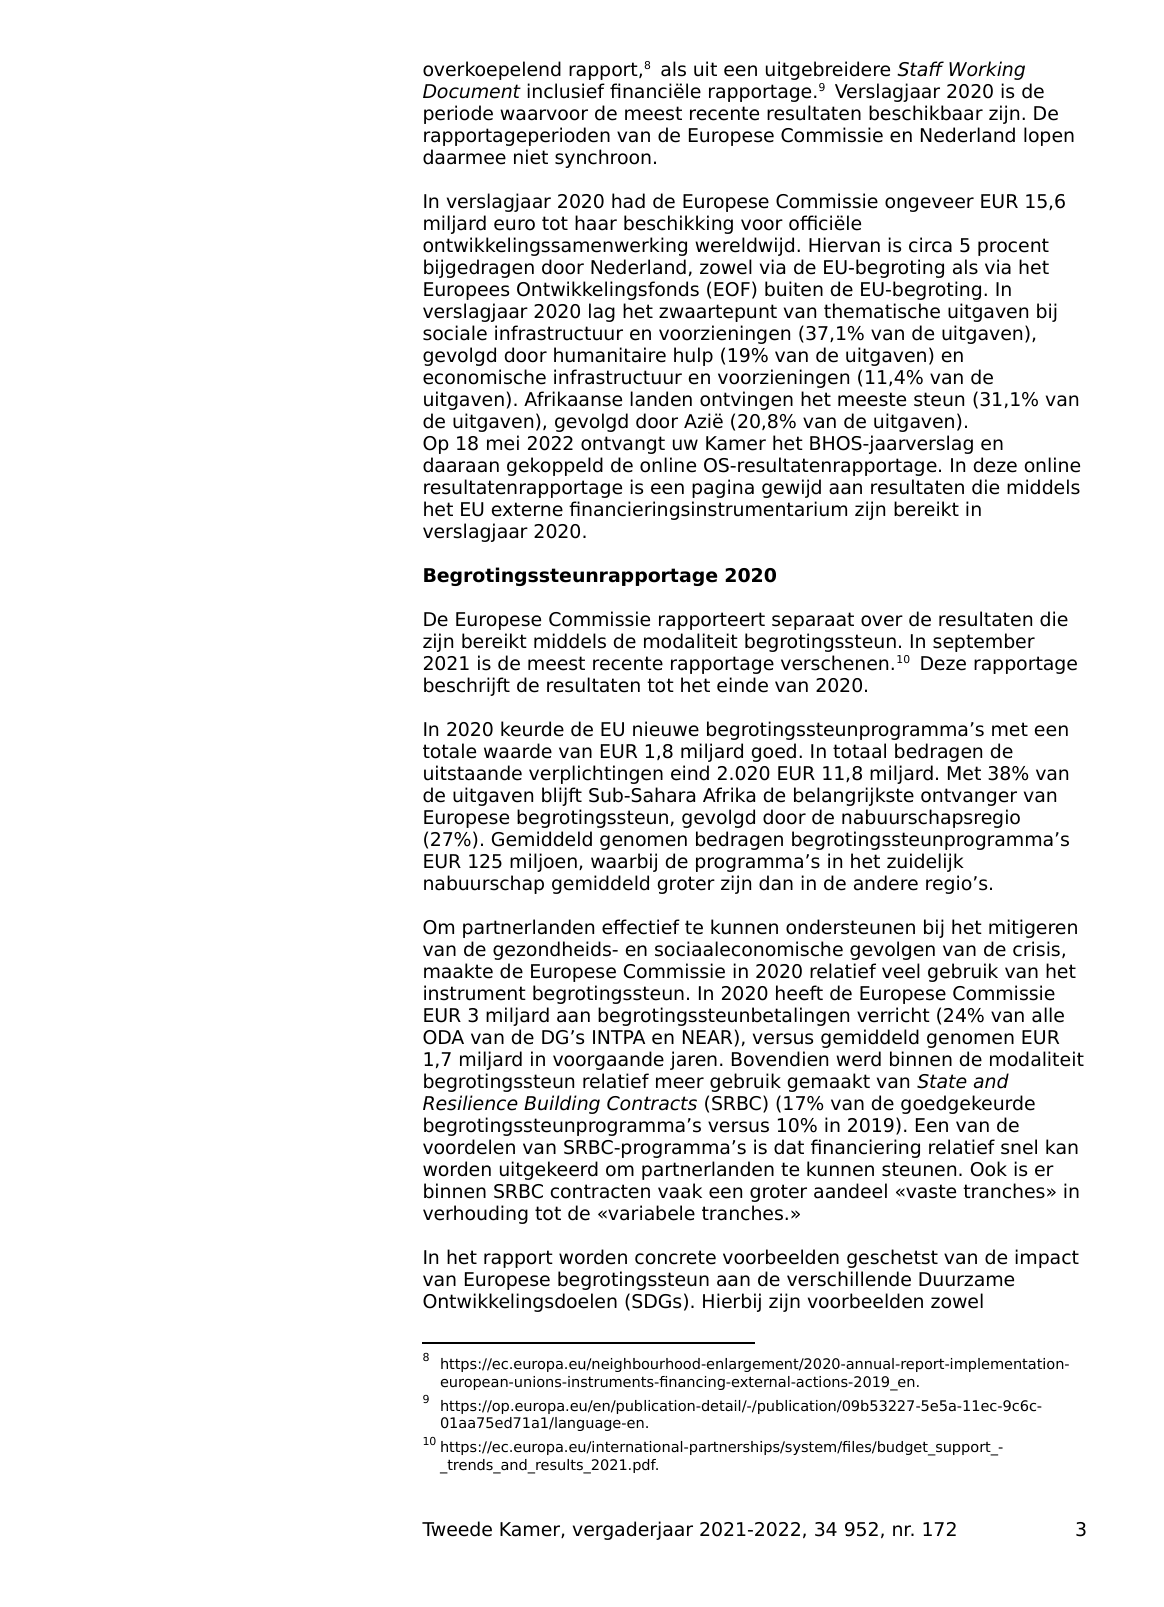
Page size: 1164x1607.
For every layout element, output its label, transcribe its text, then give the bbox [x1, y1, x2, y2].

text In 2020 keurde de EU nieuwe begrotingssteunprogramma’s met een totale waarde van EUR 1,8 miljard goed. In totaal bedragen de uitstaande verplichtingen eind 2.020 EUR 11,8 miljard. Met 38% van de uitgaven blijft Sub-Sahara Afrika de belangrijkste ontvanger van Europese begrotingssteun, gevolgd door de nabuurschapsregio (27%). Gemiddeld genomen bedragen begrotingssteunprogramma’s EUR 125 miljoen, waarbij de programma’s in het zuidelijk nabuurschap gemiddeld groter zijn dan in de andere regio’s. [422, 719, 1087, 895]
text Om partnerlanden effectief te kunnen ondersteunen bij het mitigeren van de gezondheids- en sociaaleconomische gevolgen van de crisis, maakte de Europese Commissie in 2020 relatief veel gebruik van het instrument begrotingssteun. In 2020 heeft de Europese Commissie EUR 3 miljard aan begrotingssteunbetalingen verricht (24% van alle ODA van de DG’s INTPA en NEAR), versus gemiddeld genomen EUR 1,7 miljard in voorgaande jaren. Bovendien werd binnen de modaliteit begrotingssteun relatief meer gebruik gemaakt van State and Resilience Building Contracts (SRBC) (17% van de goedgekeurde begrotingssteunprogramma’s versus 10% in 2019). Een van de voordelen van SRBC-programma’s is dat financiering relatief snel kan worden uitgekeerd om partnerlanden te kunnen steunen. Ook is er binnen SRBC contracten vaak een groter aandeel «vaste tranches» in verhouding tot de «variabele tranches.» [422, 917, 1087, 1225]
text In het rapport worden concrete voorbeelden geschetst van de impact van Europese begrotingssteun aan de verschillende Duurzame Ontwikkelingsdoelen (SDGs). Hierbij zijn voorbeelden zowel [422, 1247, 1087, 1313]
text https://op.europa.eu/en/publication-detail/-/publication/09b53227-5e5a-11ec-9c6c-01aa75ed71a1/language-en. [422, 1393, 1087, 1432]
text In verslagjaar 2020 had de Europese Commissie ongeveer EUR 15,6 miljard euro tot haar beschikking voor officiële ontwikkelingssamenwerking wereldwijd. Hiervan is circa 5 procent bijgedragen door Nederland, zowel via de EU-begroting als via het Europees Ontwikkelingsfonds (EOF) buiten de EU-begroting. In verslagjaar 2020 lag het zwaartepunt van thematische uitgaven bij sociale infrastructuur en voorzieningen (37,1% van de uitgaven), gevolgd door humanitaire hulp (19% van de uitgaven) en economische infrastructuur en voorzieningen (11,4% van de uitgaven). Afrikaanse landen ontvingen het meeste steun (31,1% van de uitgaven), gevolgd door Azië (20,8% van de uitgaven). [422, 191, 1087, 433]
subtitle Begrotingssteunrapportage 2020 [422, 565, 1087, 587]
text overkoepelend rapport, als uit een uitgebreidere Staff Working Document inclusief financiële rapportage. Verslagjaar 2020 is de periode waarvoor de meest recente resultaten beschikbaar zijn. De rapportageperioden van de Europese Commissie en Nederland lopen daarmee niet synchroon. [422, 59, 1087, 169]
text De Europese Commissie rapporteert separaat over de resultaten die zijn bereikt middels de modaliteit begrotingssteun. In september 2021 is de meest recente rapportage verschenen. Deze rapportage beschrijft de resultaten tot het einde van 2020. [422, 609, 1087, 697]
text https://ec.europa.eu/international-partnerships/system/files/budget_support_-_trends_and_results_2021.pdf. [422, 1435, 1087, 1474]
text Op 18 mei 2022 ontvangt uw Kamer het BHOS-jaarverslag en daaraan gekoppeld de online OS-resultatenrapportage. In deze online resultatenrapportage is een pagina gewijd aan resultaten die middels het EU externe financieringsinstrumentarium zijn bereikt in verslagjaar 2020. [422, 433, 1087, 543]
text https://ec.europa.eu/neighbourhood-enlargement/2020-annual-report-implementation-european-unions-instruments-financing-external-actions-2019_en. [422, 1352, 1087, 1391]
